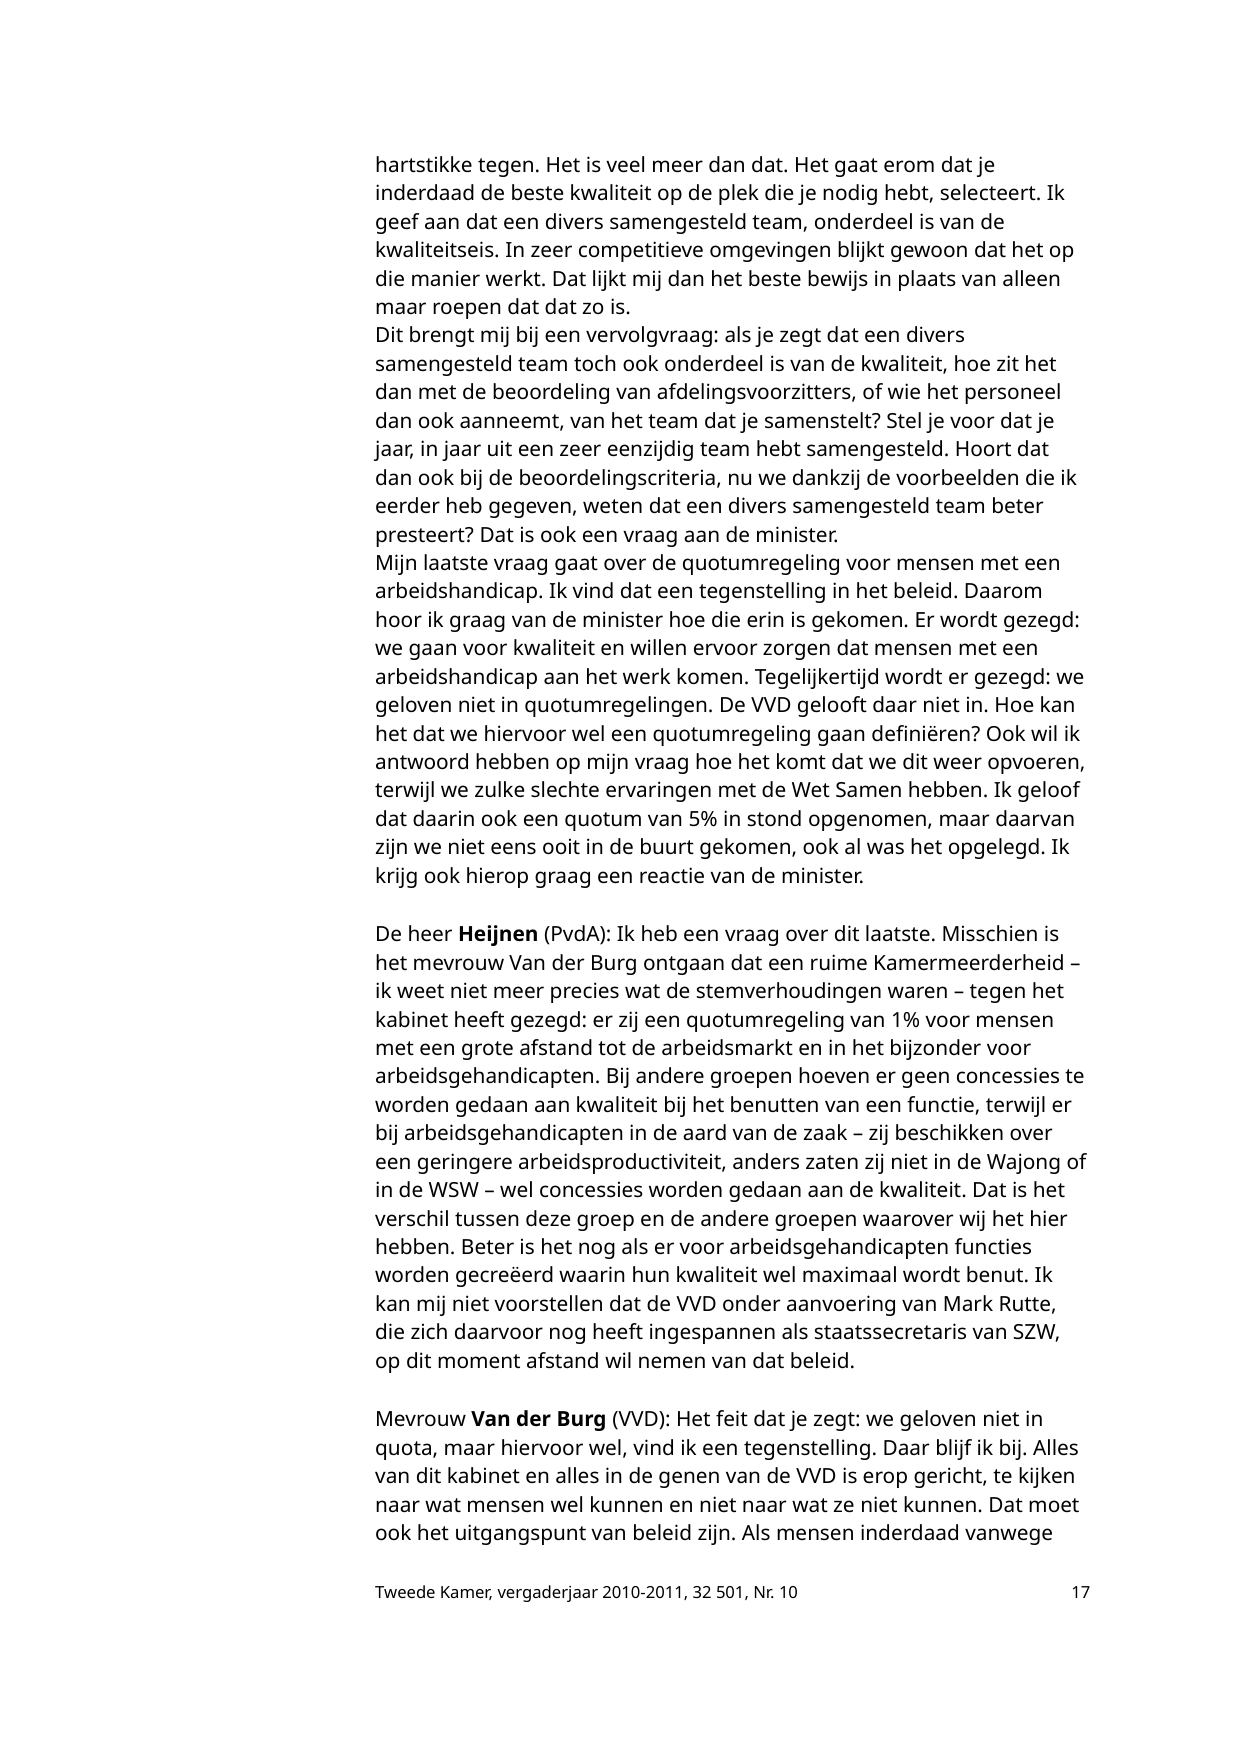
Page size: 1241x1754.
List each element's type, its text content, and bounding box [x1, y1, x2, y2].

text Mevrouw Van der Burg (VVD): Het feit dat je zegt: we geloven niet in quota, maar hiervoor wel, vind ik een tegenstelling. Daar blijf ik bij. Alles van dit kabinet en alles in de genen van de VVD is erop gericht, te kijken naar wat mensen wel kunnen en niet naar wat ze niet kunnen. Dat moet ook het uitgangspunt van beleid zijn. Als mensen inderdaad vanwege [375, 1404, 1090, 1547]
text Dit brengt mij bij een vervolgvraag: als je zegt dat een divers samengesteld team toch ook onderdeel is van de kwaliteit, hoe zit het dan met de beoordeling van afdelingsvoorzitters, of wie het personeel dan ook aanneemt, van het team dat je samenstelt? Stel je voor dat je jaar, in jaar uit een zeer eenzijdig team hebt samengesteld. Hoort dat dan ook bij de beoordelingscriteria, nu we dankzij de voorbeelden die ik eerder heb gegeven, weten dat een divers samengesteld team beter presteert? Dat is ook een vraag aan de minister. [375, 321, 1090, 548]
text De heer Heijnen (PvdA): Ik heb een vraag over dit laatste. Misschien is het mevrouw Van der Burg ontgaan dat een ruime Kamermeerderheid – ik weet niet meer precies wat de stemverhoudingen waren – tegen het kabinet heeft gezegd: er zij een quotumregeling van 1% voor mensen met een grote afstand tot de arbeidsmarkt en in het bijzonder voor arbeidsgehandicapten. Bij andere groepen hoeven er geen concessies te worden gedaan aan kwaliteit bij het benutten van een functie, terwijl er bij arbeidsgehandicapten in de aard van de zaak – zij beschikken over een geringere arbeidsproductiviteit, anders zaten zij niet in de Wajong of in de WSW – wel concessies worden gedaan aan de kwaliteit. Dat is het verschil tussen deze groep en de andere groepen waarover wij het hier hebben. Beter is het nog als er voor arbeidsgehandicapten functies worden gecreëerd waarin hun kwaliteit wel maximaal wordt benut. Ik kan mij niet voorstellen dat de VVD onder aanvoering van Mark Rutte, die zich daarvoor nog heeft ingespannen als staatssecretaris van SZW, op dit moment afstand wil nemen van dat beleid. [375, 919, 1090, 1374]
text hartstikke tegen. Het is veel meer dan dat. Het gaat erom dat je inderdaad de beste kwaliteit op de plek die je nodig hebt, selecteert. Ik geef aan dat een divers samengesteld team, onderdeel is van de kwaliteitseis. In zeer competitieve omgevingen blijkt gewoon dat het op die manier werkt. Dat lijkt mij dan het beste bewijs in plaats van alleen maar roepen dat dat zo is. [375, 150, 1090, 321]
text Mijn laatste vraag gaat over de quotumregeling voor mensen met een arbeidshandicap. Ik vind dat een tegenstelling in het beleid. Daarom hoor ik graag van de minister hoe die erin is gekomen. Er wordt gezegd: we gaan voor kwaliteit en willen ervoor zorgen dat mensen met een arbeidshandicap aan het werk komen. Tegelijkertijd wordt er gezegd: we geloven niet in quotumregelingen. De VVD gelooft daar niet in. Hoe kan het dat we hiervoor wel een quotumregeling gaan definiëren? Ook wil ik antwoord hebben op mijn vraag hoe het komt dat we dit weer opvoeren, terwijl we zulke slechte ervaringen met de Wet Samen hebben. Ik geloof dat daarin ook een quotum van 5% in stond opgenomen, maar daarvan zijn we niet eens ooit in de buurt gekomen, ook al was het opgelegd. Ik krijg ook hierop graag een reactie van de minister. [375, 548, 1090, 889]
